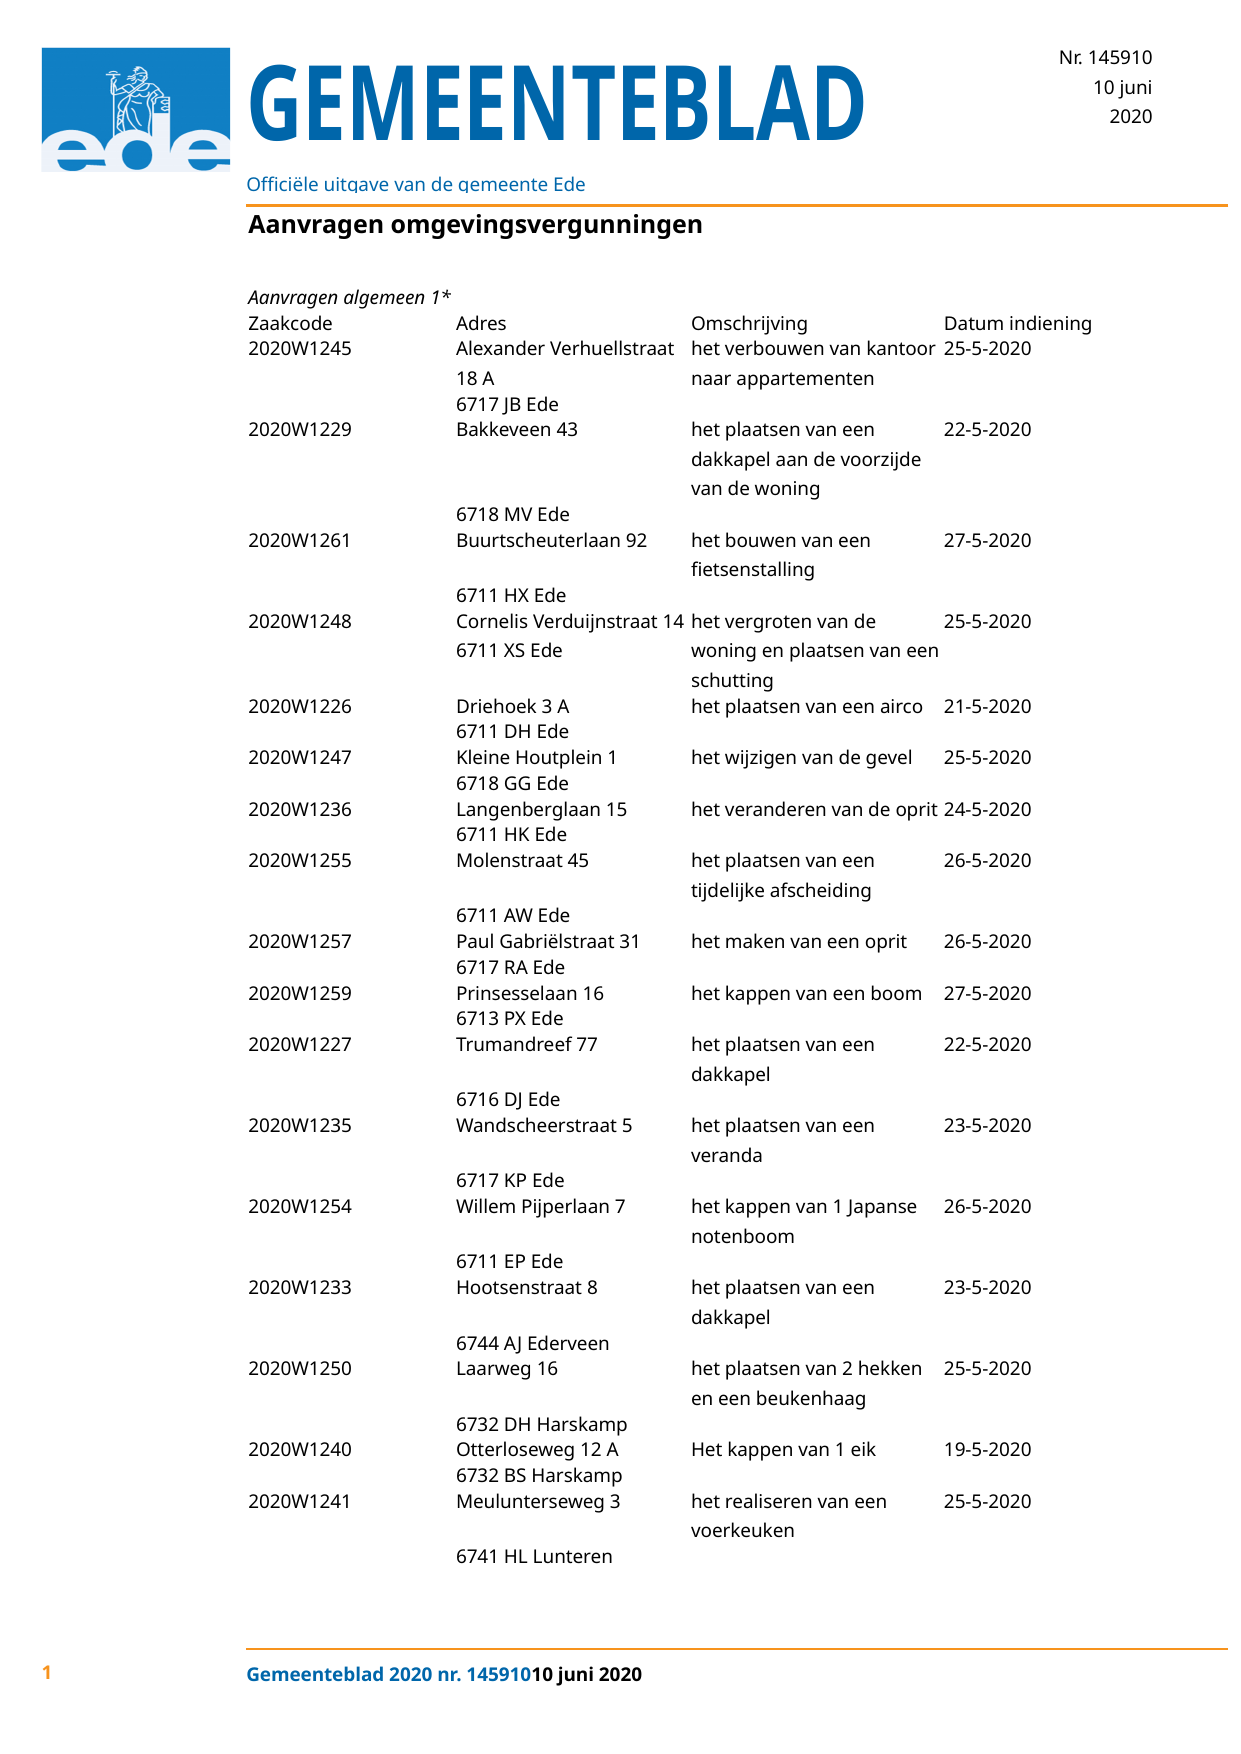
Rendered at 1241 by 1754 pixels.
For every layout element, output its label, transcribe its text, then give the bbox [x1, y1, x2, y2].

table_cell 2020W1245 [248, 335, 456, 391]
table_cell 2020W1235 [248, 1113, 456, 1168]
table_cell het bouwen van een fietsenstalling [691, 527, 944, 582]
table_cell Willem Pijperlaan 7 [456, 1194, 691, 1249]
table_cell [248, 822, 456, 847]
table_cell [691, 1543, 944, 1569]
table_cell 2020W1250 [248, 1356, 456, 1411]
table_cell [944, 1006, 1152, 1031]
table_cell [691, 770, 944, 796]
table_cell het vergroten van de woning en plaatsen van een schutting [691, 608, 944, 693]
table_cell Kleine Houtplein 1 [456, 745, 691, 770]
table_cell [248, 1168, 456, 1193]
table_cell 2020W1236 [248, 796, 456, 822]
table_cell [691, 954, 944, 980]
table_cell 6717 JB Ede [456, 391, 691, 416]
table_cell [691, 719, 944, 744]
table_cell [691, 1462, 944, 1488]
table_cell 22-5-2020 [944, 1031, 1152, 1087]
table_cell [944, 770, 1152, 796]
table_cell 6711 HX Ede [456, 583, 691, 608]
table_cell 23-5-2020 [944, 1275, 1152, 1330]
table_cell het plaatsen van een dakkapel [691, 1031, 944, 1087]
table_cell [248, 501, 456, 527]
table_cell Cornelis Verduijnstraat 14 6711 XS Ede [456, 608, 691, 693]
table_cell 26-5-2020 [944, 1194, 1152, 1249]
table_cell [944, 1462, 1152, 1488]
table_cell [944, 1411, 1152, 1437]
table_cell het plaatsen van 2 hekken en een beukenhaag [691, 1356, 944, 1411]
table_cell Paul Gabriëlstraat 31 [456, 929, 691, 954]
picture [41, 47, 231, 172]
table_cell [248, 391, 456, 416]
table_cell [944, 391, 1152, 416]
text Aanvragen omgevingsvergunningen [248, 207, 1152, 241]
table_cell [691, 1168, 944, 1193]
table_cell Otterloseweg 12 A [456, 1437, 691, 1462]
table_cell [248, 583, 456, 608]
table_cell [944, 501, 1152, 527]
table_cell [944, 1249, 1152, 1274]
table_cell [691, 1249, 944, 1274]
table_cell 6711 AW Ede [456, 903, 691, 928]
table_header Zaakcode [248, 310, 456, 335]
table_cell het realiseren van een voerkeuken [691, 1488, 944, 1543]
table_cell [248, 954, 456, 980]
table_cell 6717 RA Ede [456, 954, 691, 980]
table_cell [248, 903, 456, 928]
table_cell 2020W1227 [248, 1031, 456, 1087]
table_cell 2020W1241 [248, 1488, 456, 1543]
table_cell het plaatsen van een airco [691, 693, 944, 719]
table_cell 2020W1254 [248, 1194, 456, 1249]
table_header Adres [456, 310, 691, 335]
table_cell 6713 PX Ede [456, 1006, 691, 1031]
table_cell 2020W1255 [248, 848, 456, 903]
table_cell het wijzigen van de gevel [691, 745, 944, 770]
table_cell [944, 719, 1152, 744]
table_cell 2020W1248 [248, 608, 456, 693]
table_cell [691, 1087, 944, 1112]
table_cell 6732 BS Harskamp [456, 1462, 691, 1488]
table_cell [691, 501, 944, 527]
table_cell Alexander Verhuellstraat 18 A [456, 335, 691, 391]
table_cell 2020W1229 [248, 416, 456, 501]
table_cell 6718 MV Ede [456, 501, 691, 527]
table_cell [944, 822, 1152, 847]
table_cell [944, 1168, 1152, 1193]
table_cell [248, 1006, 456, 1031]
table_cell 2020W1247 [248, 745, 456, 770]
table_cell [944, 903, 1152, 928]
table_cell 6732 DH Harskamp [456, 1411, 691, 1437]
table_cell 6718 GG Ede [456, 770, 691, 796]
table_cell Laarweg 16 [456, 1356, 691, 1411]
table_cell het plaatsen van een dakkapel [691, 1275, 944, 1330]
table_cell Prinsesselaan 16 [456, 980, 691, 1006]
table_cell 26-5-2020 [944, 929, 1152, 954]
table_header Omschrijving [691, 310, 944, 335]
table_cell Driehoek 3 A [456, 693, 691, 719]
table_cell 2020W1259 [248, 980, 456, 1006]
table_cell [248, 1249, 456, 1274]
table_cell het plaatsen van een dakkapel aan de voorzijde van de woning [691, 416, 944, 501]
table_cell 19-5-2020 [944, 1437, 1152, 1462]
table_cell 26-5-2020 [944, 848, 1152, 903]
table_cell [248, 1330, 456, 1356]
table_cell [944, 1330, 1152, 1356]
table_cell 6741 HL Lunteren [456, 1543, 691, 1569]
table_cell Bakkeveen 43 [456, 416, 691, 501]
table_cell 6717 KP Ede [456, 1168, 691, 1193]
table_cell 6711 DH Ede [456, 719, 691, 744]
table_cell het verbouwen van kantoor naar appartementen [691, 335, 944, 391]
table_cell [691, 1006, 944, 1031]
table_cell Meulunterseweg 3 [456, 1488, 691, 1543]
table_cell 27-5-2020 [944, 980, 1152, 1006]
table_cell Hootsenstraat 8 [456, 1275, 691, 1330]
table_cell Molenstraat 45 [456, 848, 691, 903]
table_cell 2020W1257 [248, 929, 456, 954]
table_cell 23-5-2020 [944, 1113, 1152, 1168]
table_cell Het kappen van 1 eik [691, 1437, 944, 1462]
table_cell Buurtscheuterlaan 92 [456, 527, 691, 582]
table_cell [691, 1411, 944, 1437]
table_cell 2020W1233 [248, 1275, 456, 1330]
table_cell 22-5-2020 [944, 416, 1152, 501]
table_cell 6744 AJ Ederveen [456, 1330, 691, 1356]
table_cell het plaatsen van een tijdelijke afscheiding [691, 848, 944, 903]
table_cell [691, 583, 944, 608]
table_cell 25-5-2020 [944, 608, 1152, 693]
table_cell 6716 DJ Ede [456, 1087, 691, 1112]
table_cell [248, 1087, 456, 1112]
table_cell het kappen van een boom [691, 980, 944, 1006]
table_cell [944, 583, 1152, 608]
table_cell 27-5-2020 [944, 527, 1152, 582]
table_cell [248, 1543, 456, 1569]
table_cell [944, 1087, 1152, 1112]
table_cell [248, 770, 456, 796]
table_cell 25-5-2020 [944, 745, 1152, 770]
table_cell 2020W1261 [248, 527, 456, 582]
text Aanvragen algemeen 1* [248, 284, 1152, 309]
table_cell 25-5-2020 [944, 1356, 1152, 1411]
table_cell 2020W1240 [248, 1437, 456, 1462]
table_cell 25-5-2020 [944, 335, 1152, 391]
table_cell [944, 954, 1152, 980]
table_cell [691, 1330, 944, 1356]
table_cell [691, 903, 944, 928]
table_cell 6711 EP Ede [456, 1249, 691, 1274]
table_cell 6711 HK Ede [456, 822, 691, 847]
table_cell het maken van een oprit [691, 929, 944, 954]
table_cell Trumandreef 77 [456, 1031, 691, 1087]
table_cell [691, 822, 944, 847]
table_cell 2020W1226 [248, 693, 456, 719]
table_cell 25-5-2020 [944, 1488, 1152, 1543]
table_cell [248, 1462, 456, 1488]
table_header Datum indiening [944, 310, 1152, 335]
table_cell het kappen van 1 Japanse notenboom [691, 1194, 944, 1249]
table_cell het plaatsen van een veranda [691, 1113, 944, 1168]
table_cell het veranderen van de oprit [691, 796, 944, 822]
table_cell Wandscheerstraat 5 [456, 1113, 691, 1168]
table_cell [691, 391, 944, 416]
table_cell Langenberglaan 15 [456, 796, 691, 822]
table_cell [944, 1543, 1152, 1569]
table_cell [248, 1411, 456, 1437]
table_cell [248, 719, 456, 744]
table_cell 24-5-2020 [944, 796, 1152, 822]
table_cell 21-5-2020 [944, 693, 1152, 719]
